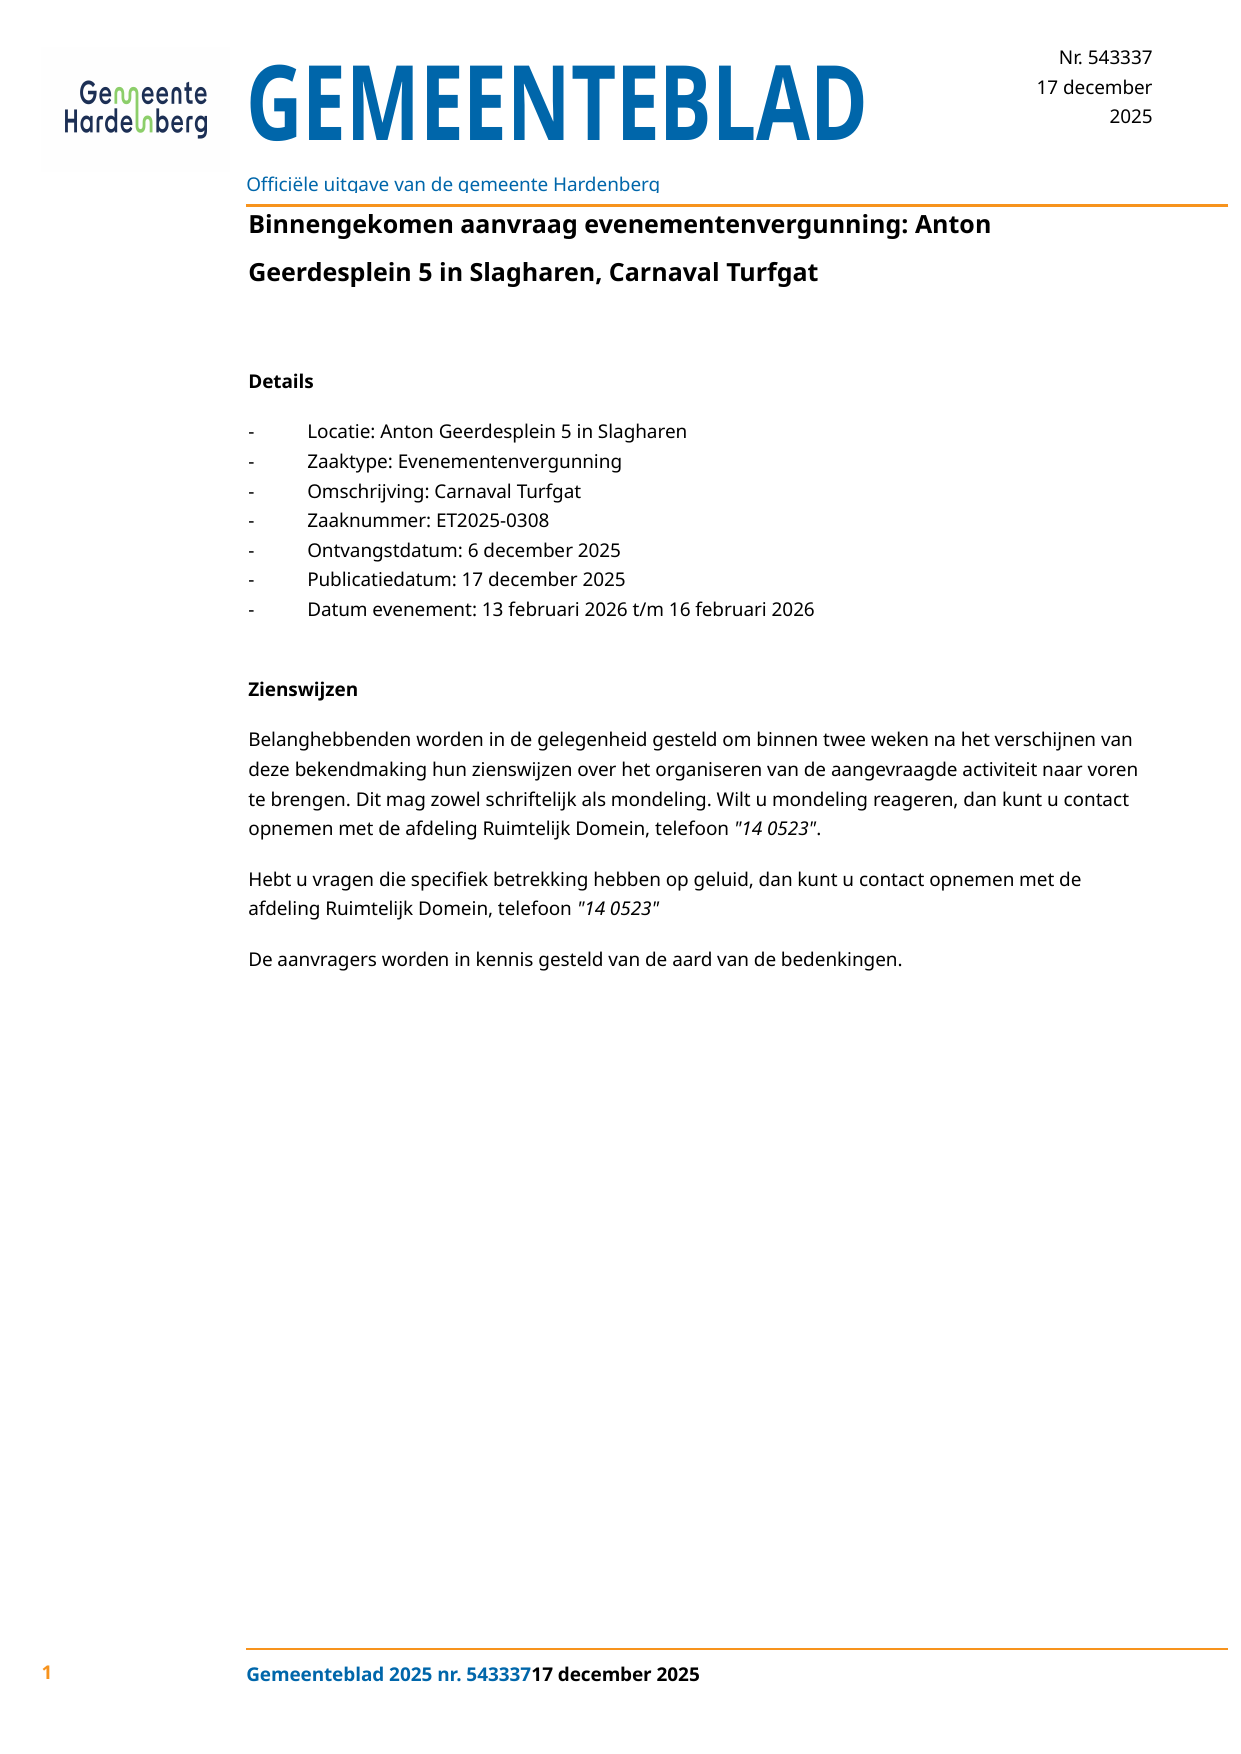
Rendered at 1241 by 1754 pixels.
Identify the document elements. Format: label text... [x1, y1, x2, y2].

list Zaaknummer: ET2025-0308 [248, 507, 1152, 533]
list Datum evenement: 13 februari 2026 t/m 16 februari 2026 [248, 596, 1152, 622]
list Publicatiedatum: 17 december 2025 [248, 567, 1152, 592]
text Hebt u vragen die specifiek betrekking hebben op geluid, dan kunt u contact opnemen met de afdeling Ruimtelijk Domein, telefoon "14 0523" [248, 866, 1152, 921]
list Ontvangstdatum: 6 december 2025 [248, 537, 1152, 563]
text Binnengekomen aanvraag evenementenvergunning: Anton Geerdesplein 5 in Slagharen, Carnaval Turfgat [248, 207, 1152, 288]
text Details [248, 368, 1152, 394]
text De aanvragers worden in kennis gesteld van de aard van de bedenkingen. [248, 946, 1152, 972]
list Omschrijving: Carnaval Turfgat [248, 478, 1152, 504]
picture [41, 47, 231, 172]
text Belanghebbenden worden in de gelegenheid gesteld om binnen twee weken na het verschijnen van deze bekendmaking hun zienswijzen over het organiseren van de aangevraagde activiteit naar voren te brengen. Dit mag zowel schriftelijk als mondeling. Wilt u mondeling reageren, dan kunt u contact opnemen met de afdeling Ruimtelijk Domein, telefoon "14 0523". [248, 727, 1152, 841]
text Zienswijzen [248, 676, 1152, 702]
list Locatie: Anton Geerdesplein 5 in Slagharen [248, 419, 1152, 444]
list Zaaktype: Evenementenvergunning [248, 448, 1152, 474]
